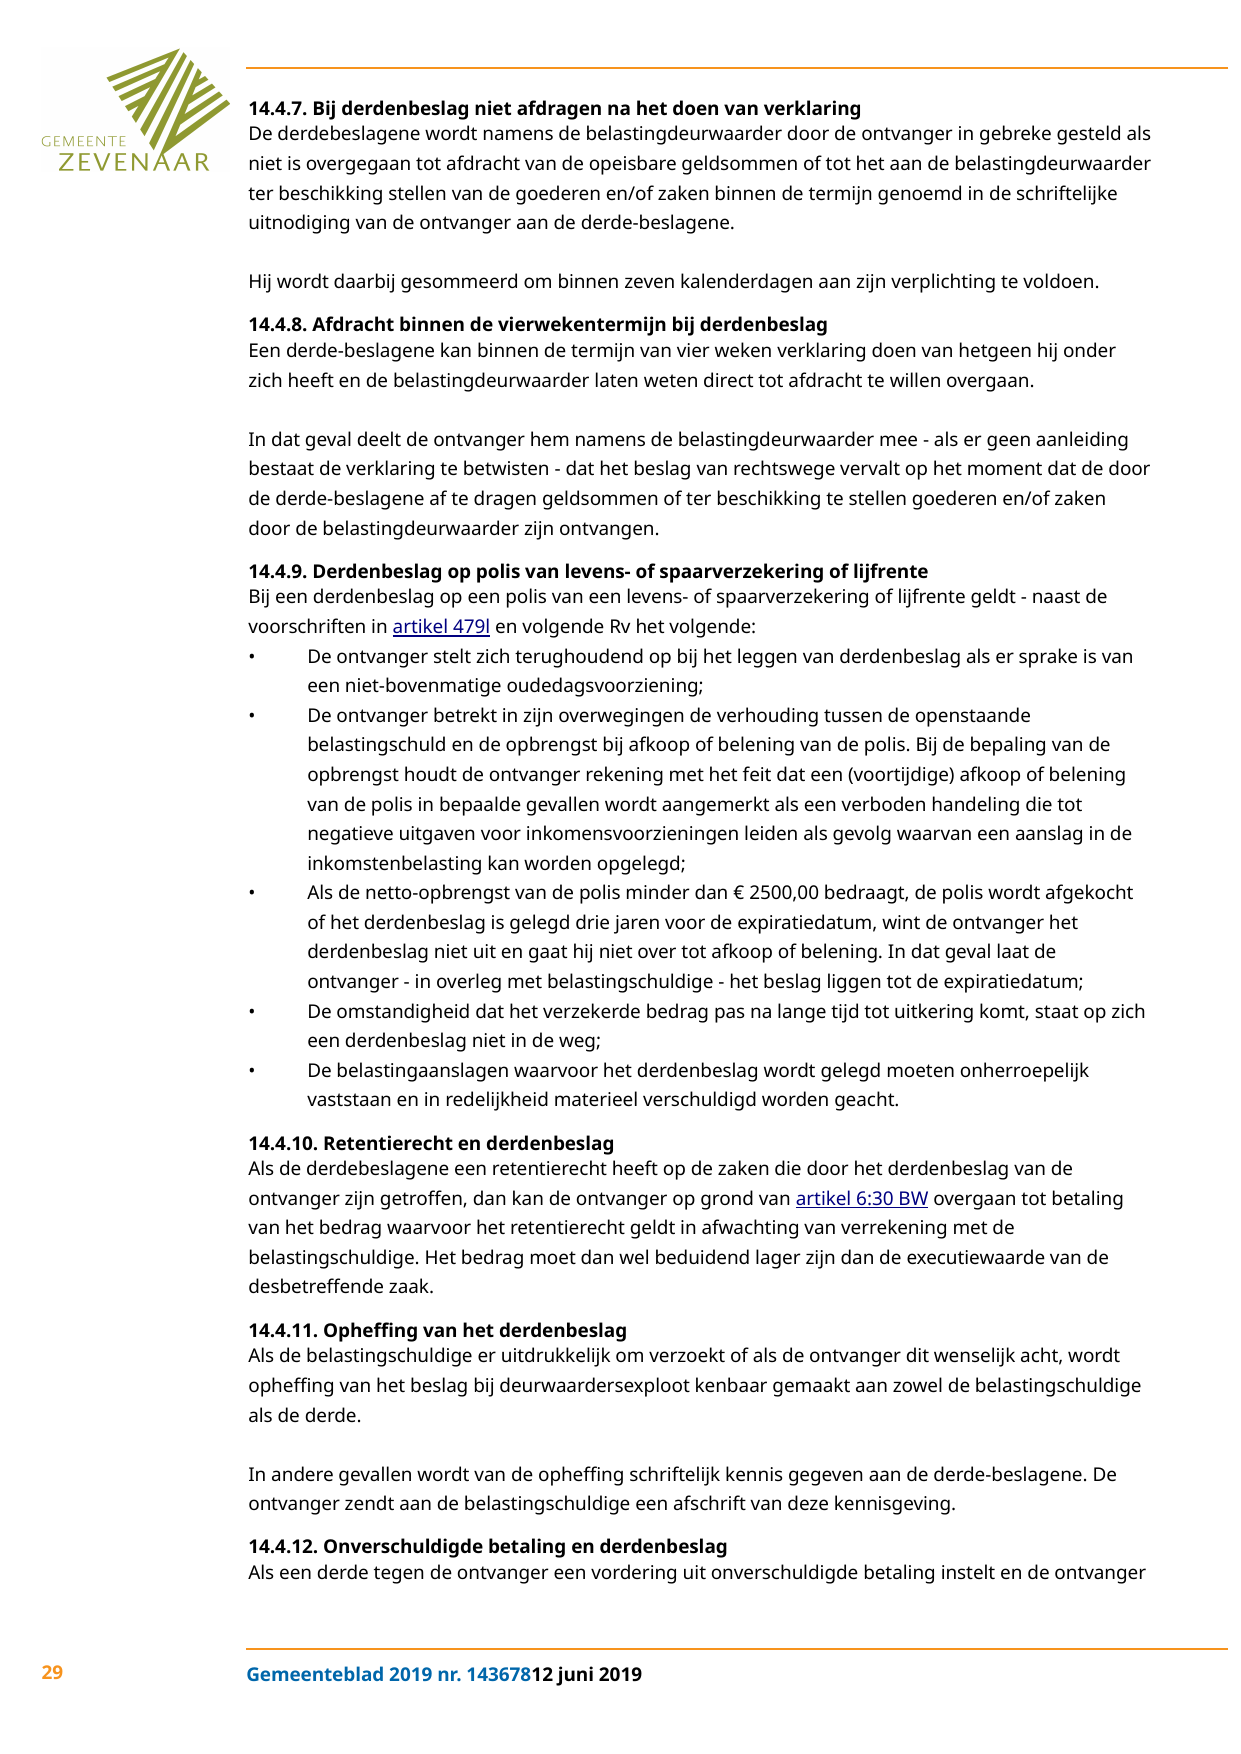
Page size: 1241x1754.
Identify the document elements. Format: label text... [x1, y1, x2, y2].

text Als een derde tegen de ontvanger een vordering uit onverschuldigde betaling instelt en de ontvanger [248, 1559, 1152, 1585]
text Als de belastingschuldige er uitdrukkelijk om verzoekt of als de ontvanger dit wenselijk acht, wordt opheffing van het beslag bij deurwaardersexploot kenbaar gemaakt aan zowel de belastingschuldige als de derde. [248, 1343, 1152, 1427]
text Bij een derdenbeslag op een polis van een levens- of spaarverzekering of lijfrente geldt - naast de voorschriften in artikel 479l en volgende Rv het volgende: [248, 584, 1152, 639]
text Als de derdebeslagene een retentierecht heeft op de zaken die door het derdenbeslag van de ontvanger zijn getroffen, dan kan de ontvanger op grond van artikel 6:30 BW overgaan tot betaling van het bedrag waarvoor het retentierecht geldt in afwachting van verrekening met de belastingschuldige. Het bedrag moet dan wel beduidend lager zijn dan de executiewaarde van de desbetreffende zaak. [248, 1155, 1152, 1299]
text In andere gevallen wordt van de opheffing schriftelijk kennis gegeven aan de derde-beslagene. De ontvanger zendt aan de belastingschuldige een afschrift van deze kennisgeving. [248, 1461, 1152, 1516]
text 14.4.10. Retentierecht en derdenbeslag [248, 1130, 1152, 1155]
list Als de netto-opbrengst van de polis minder dan € 2500,00 bedraagt, de polis wordt afgekocht of het derdenbeslag is gelegd drie jaren voor de expiratiedatum, wint de ontvanger het derdenbeslag niet uit en gaat hij niet over tot afkoop of belening. In dat geval laat de ontvanger - in overleg met belastingschuldige - het beslag liggen tot de expiratiedatum; [248, 879, 1152, 994]
text Hij wordt daarbij gesommeerd om binnen zeven kalenderdagen aan zijn verplichting te voldoen. [248, 268, 1152, 294]
list De belastingaanslagen waarvoor het derdenbeslag wordt gelegd moeten onherroepelijk vaststaan en in redelijkheid materieel verschuldigd worden geacht. [248, 1057, 1152, 1112]
picture [41, 47, 231, 172]
text 14.4.7. Bij derdenbeslag niet afdragen na het doen van verklaring [248, 95, 1152, 121]
text 14.4.11. Opheffing van het derdenbeslag [248, 1317, 1152, 1343]
text In dat geval deelt de ontvanger hem namens de belastingdeurwaarder mee - als er geen aanleiding bestaat de verklaring te betwisten - dat het beslag van rechtswege vervalt op het moment dat de door de derde-beslagene af te dragen geldsommen of ter beschikking te stellen goederen en/of zaken door de belastingdeurwaarder zijn ontvangen. [248, 426, 1152, 541]
text Een derde-beslagene kan binnen de termijn van vier weken verklaring doen van hetgeen hij onder zich heeft en de belastingdeurwaarder laten weten direct tot afdracht te willen overgaan. [248, 337, 1152, 393]
list De ontvanger betrekt in zijn overwegingen de verhouding tussen de openstaande belastingschuld en de opbrengst bij afkoop of belening van de polis. Bij de bepaling van de opbrengst houdt de ontvanger rekening met het feit dat een (voortijdige) afkoop of belening van de polis in bepaalde gevallen wordt aangemerkt als een verboden handeling die tot negatieve uitgaven voor inkomensvoorzieningen leiden als gevolg waarvan een aanslag in de inkomstenbelasting kan worden opgelegd; [248, 702, 1152, 876]
text De derdebeslagene wordt namens de belastingdeurwaarder door de ontvanger in gebreke gesteld als niet is overgegaan tot afdracht van de opeisbare geldsommen of tot het aan de belastingdeurwaarder ter beschikking stellen van de goederen en/of zaken binnen de termijn genoemd in de schriftelijke uitnodiging van de ontvanger aan de derde-beslagene. [248, 121, 1152, 235]
text 14.4.8. Afdracht binnen de vierwekentermijn bij derdenbeslag [248, 312, 1152, 337]
list De omstandigheid dat het verzekerde bedrag pas na lange tijd tot uitkering komt, staat op zich een derdenbeslag niet in de weg; [248, 998, 1152, 1053]
list De ontvanger stelt zich terughoudend op bij het leggen van derdenbeslag als er sprake is van een niet-bovenmatige oudedagsvoorziening; [248, 643, 1152, 698]
text 14.4.9. Derdenbeslag op polis van levens- of spaarverzekering of lijfrente [248, 558, 1152, 584]
text 14.4.12. Onverschuldigde betaling en derdenbeslag [248, 1534, 1152, 1559]
